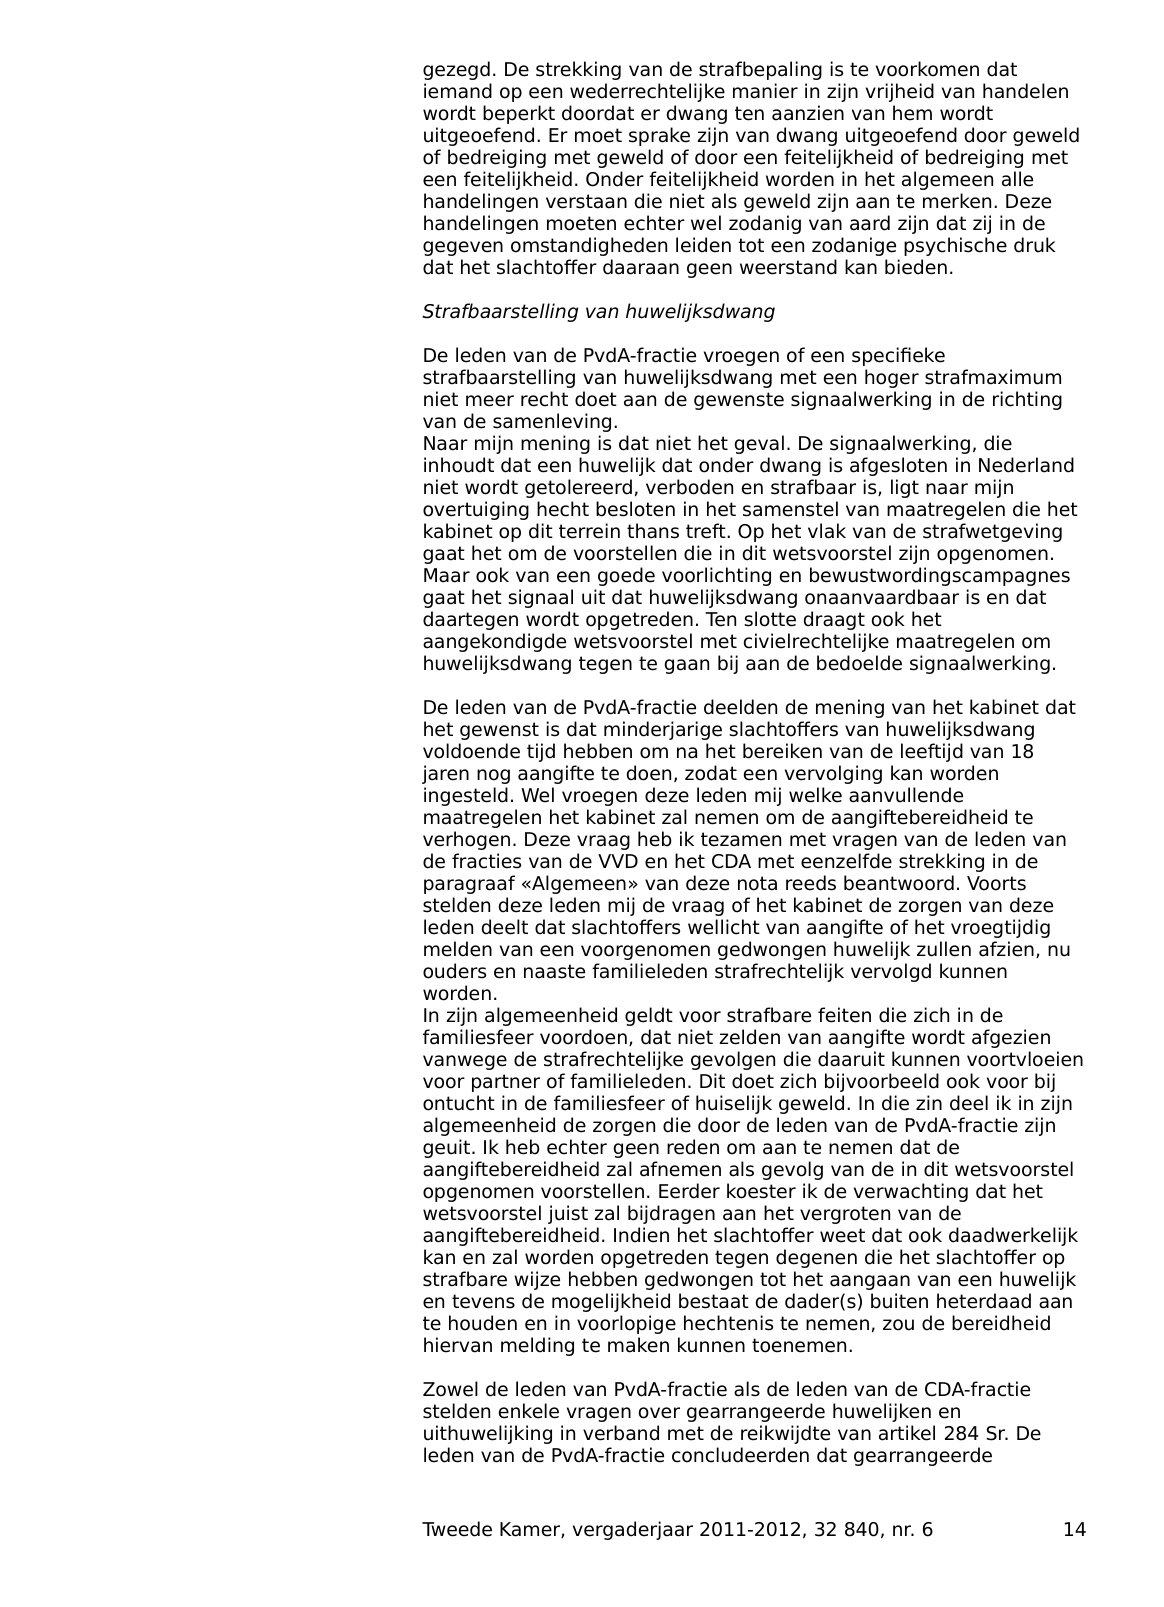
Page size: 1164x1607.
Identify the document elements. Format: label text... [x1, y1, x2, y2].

text Naar mijn mening is dat niet het geval. De signaalwerking, die inhoudt dat een huwelijk dat onder dwang is afgesloten in Nederland niet wordt getolereerd, verboden en strafbaar is, ligt naar mijn overtuiging hecht besloten in het samenstel van maatregelen die het kabinet op dit terrein thans treft. Op het vlak van de strafwetgeving gaat het om de voorstellen die in dit wetsvoorstel zijn opgenomen. Maar ook van een goede voorlichting en bewustwordingscampagnes gaat het signaal uit dat huwelijksdwang onaanvaardbaar is en dat daartegen wordt opgetreden. Ten slotte draagt ook het aangekondigde wetsvoorstel met civielrechtelijke maatregelen om huwelijksdwang tegen te gaan bij aan de bedoelde signaalwerking. [422, 433, 1087, 675]
subtitle Strafbaarstelling van huwelijksdwang [422, 301, 1087, 323]
text In zijn algemeenheid geldt voor strafbare feiten die zich in de familiesfeer voordoen, dat niet zelden van aangifte wordt afgezien vanwege de strafrechtelijke gevolgen die daaruit kunnen voortvloeien voor partner of familieleden. Dit doet zich bijvoorbeeld ook voor bij ontucht in de familiesfeer of huiselijk geweld. In die zin deel ik in zijn algemeenheid de zorgen die door de leden van de PvdA-fractie zijn geuit. Ik heb echter geen reden om aan te nemen dat de aangiftebereidheid zal afnemen als gevolg van de in dit wetsvoorstel opgenomen voorstellen. Eerder koester ik de verwachting dat het wetsvoorstel juist zal bijdragen aan het vergroten van de aangiftebereidheid. Indien het slachtoffer weet dat ook daadwerkelijk kan en zal worden opgetreden tegen degenen die het slachtoffer op strafbare wijze hebben gedwongen tot het aangaan van een huwelijk en tevens de mogelijkheid bestaat de dader(s) buiten heterdaad aan te houden en in voorlopige hechtenis te nemen, zou de bereidheid hiervan melding te maken kunnen toenemen. [422, 1005, 1087, 1356]
text De leden van de PvdA-fractie vroegen of een specifieke strafbaarstelling van huwelijksdwang met een hoger strafmaximum niet meer recht doet aan de gewenste signaalwerking in de richting van de samenleving. [422, 345, 1087, 433]
text De leden van de PvdA-fractie deelden de mening van het kabinet dat het gewenst is dat minderjarige slachtoffers van huwelijksdwang voldoende tijd hebben om na het bereiken van de leeftijd van 18 jaren nog aangifte te doen, zodat een vervolging kan worden ingesteld. Wel vroegen deze leden mij welke aanvullende maatregelen het kabinet zal nemen om de aangiftebereidheid te verhogen. Deze vraag heb ik tezamen met vragen van de leden van de fracties van de VVD en het CDA met eenzelfde strekking in de paragraaf «Algemeen» van deze nota reeds beantwoord. Voorts stelden deze leden mij de vraag of het kabinet de zorgen van deze leden deelt dat slachtoffers wellicht van aangifte of het vroegtijdig melden van een voorgenomen gedwongen huwelijk zullen afzien, nu ouders en naaste familieleden strafrechtelijk vervolgd kunnen worden. [422, 697, 1087, 1005]
text Zowel de leden van PvdA-fractie als de leden van de CDA-fractie stelden enkele vragen over gearrangeerde huwelijken en uithuwelijking in verband met de reikwijdte van artikel 284 Sr. De leden van de PvdA-fractie concludeerden dat gearrangeerde [422, 1379, 1087, 1467]
text gezegd. De strekking van de strafbepaling is te voorkomen dat iemand op een wederrechtelijke manier in zijn vrijheid van handelen wordt beperkt doordat er dwang ten aanzien van hem wordt uitgeoefend. Er moet sprake zijn van dwang uitgeoefend door geweld of bedreiging met geweld of door een feitelijkheid of bedreiging met een feitelijkheid. Onder feitelijkheid worden in het algemeen alle handelingen verstaan die niet als geweld zijn aan te merken. Deze handelingen moeten echter wel zodanig van aard zijn dat zij in de gegeven omstandigheden leiden tot een zodanige psychische druk dat het slachtoffer daaraan geen weerstand kan bieden. [422, 59, 1087, 279]
